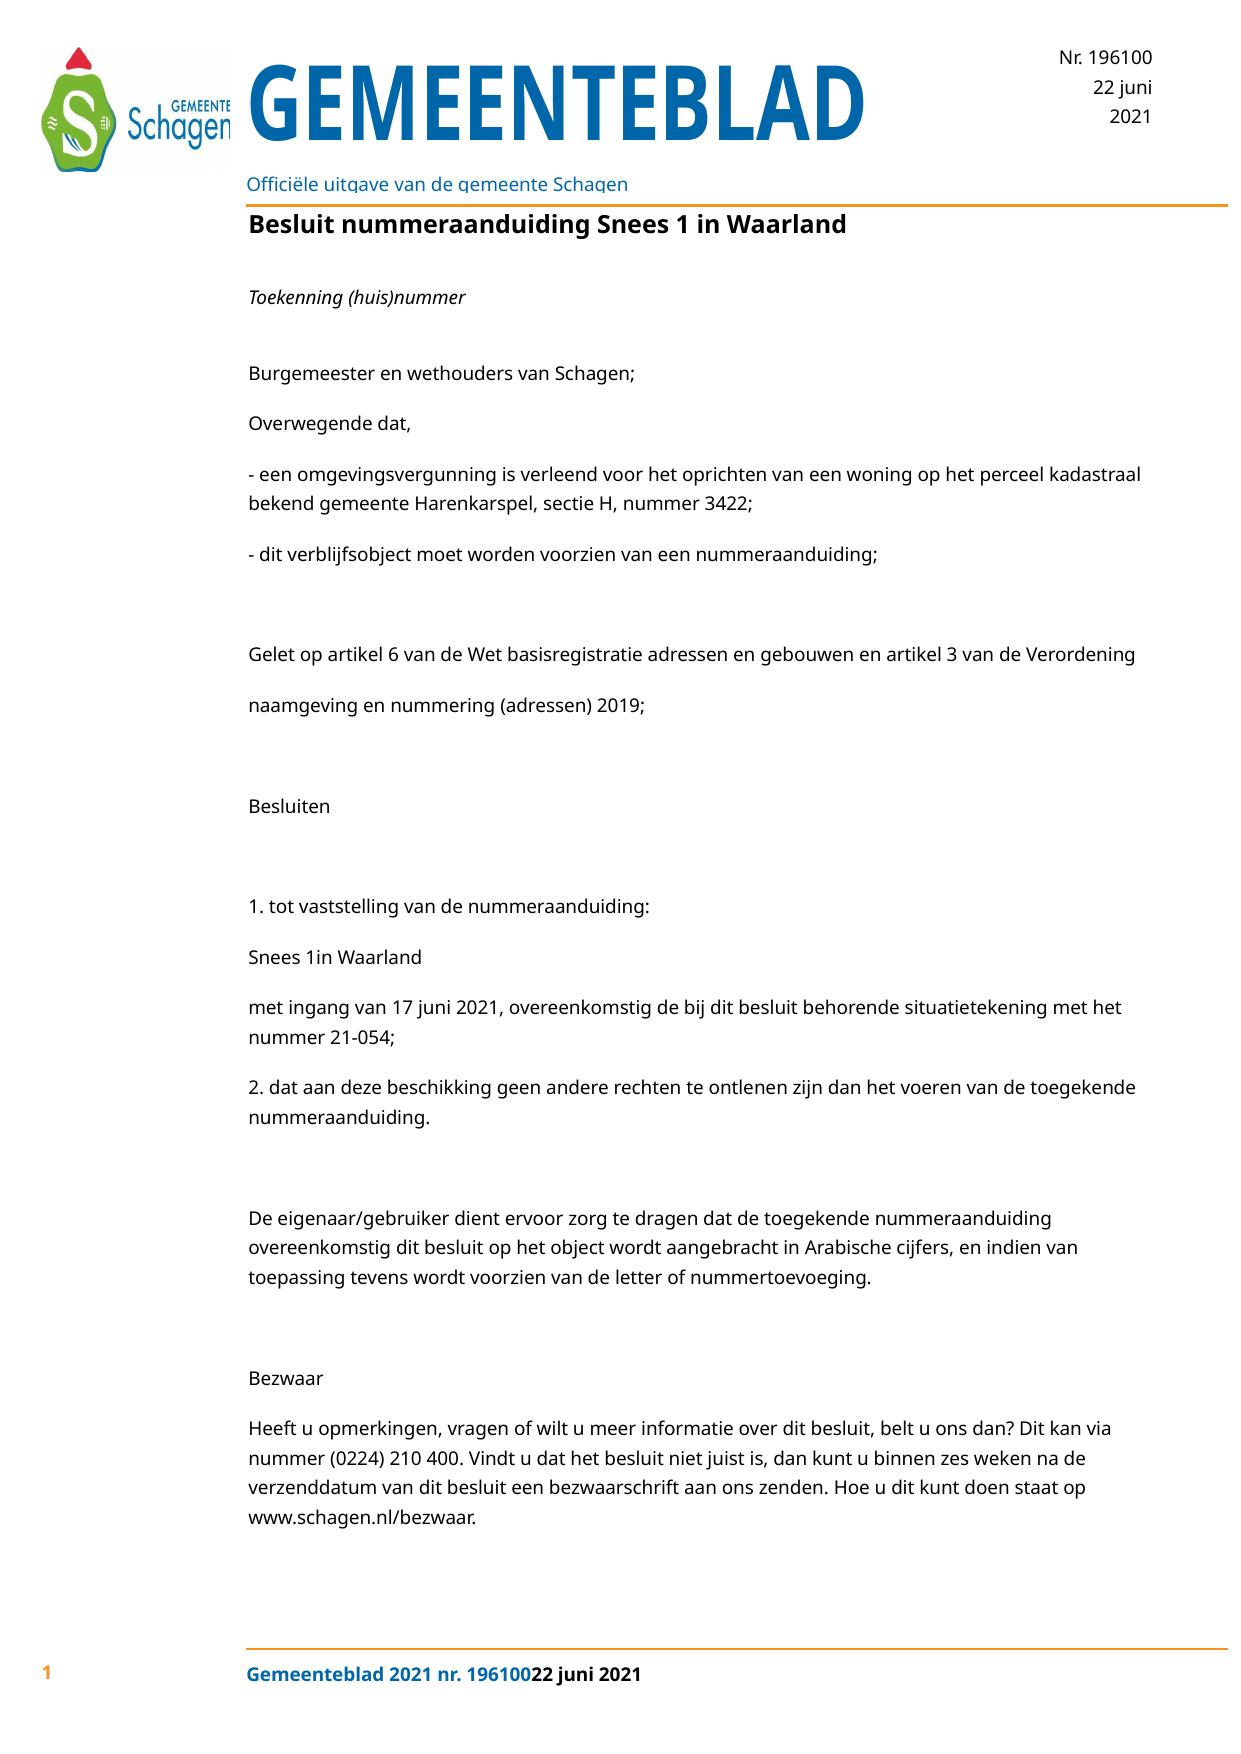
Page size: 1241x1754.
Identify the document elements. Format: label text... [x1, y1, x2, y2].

picture [41, 47, 231, 172]
text Burgemeester en wethouders van Schagen; [248, 360, 1152, 386]
text 1. tot vaststelling van de nummeraanduiding: [248, 894, 1152, 919]
text Besluiten [248, 793, 1152, 819]
text Gelet op artikel 6 van de Wet basisregistratie adressen en gebouwen en artikel 3 van de Verordening [248, 642, 1152, 667]
text Besluit nummeraanduiding Snees 1 in Waarland [248, 207, 1152, 241]
text Snees 1in Waarland [248, 944, 1152, 970]
text 2. dat aan deze beschikking geen andere rechten te ontlenen zijn dan het voeren van de toegekende nummeraanduiding. [248, 1074, 1152, 1130]
text De eigenaar/gebruiker dient ervoor zorg te dragen dat de toegekende nummeraanduiding overeenkomstig dit besluit op het object wordt aangebracht in Arabische cijfers, en indien van toepassing tevens wordt voorzien van de letter of nummertoevoeging. [248, 1205, 1152, 1290]
text Bezwaar [248, 1365, 1152, 1391]
text - een omgevingsvergunning is verleend voor het oprichten van een woning op het perceel kadastraal bekend gemeente Harenkarspel, sectie H, nummer 3422; [248, 461, 1152, 516]
text Overwegende dat, [248, 410, 1152, 436]
text met ingang van 17 juni 2021, overeenkomstig de bij dit besluit behorende situatietekening met het nummer 21-054; [248, 994, 1152, 1050]
text Heeft u opmerkingen, vragen of wilt u meer informatie over dit besluit, belt u ons dan? Dit kan via nummer (0224) 210 400. Vindt u dat het besluit niet juist is, dan kunt u binnen zes weken na de verzenddatum van dit besluit een bezwaarschrift aan ons zenden. Hoe u dit kunt doen staat op www.schagen.nl/bezwaar. [248, 1415, 1152, 1530]
text Toekenning (huis)nummer [248, 284, 1152, 309]
text naamgeving en nummering (adressen) 2019; [248, 692, 1152, 718]
text - dit verblijfsobject moet worden voorzien van een nummeraanduiding; [248, 541, 1152, 567]
